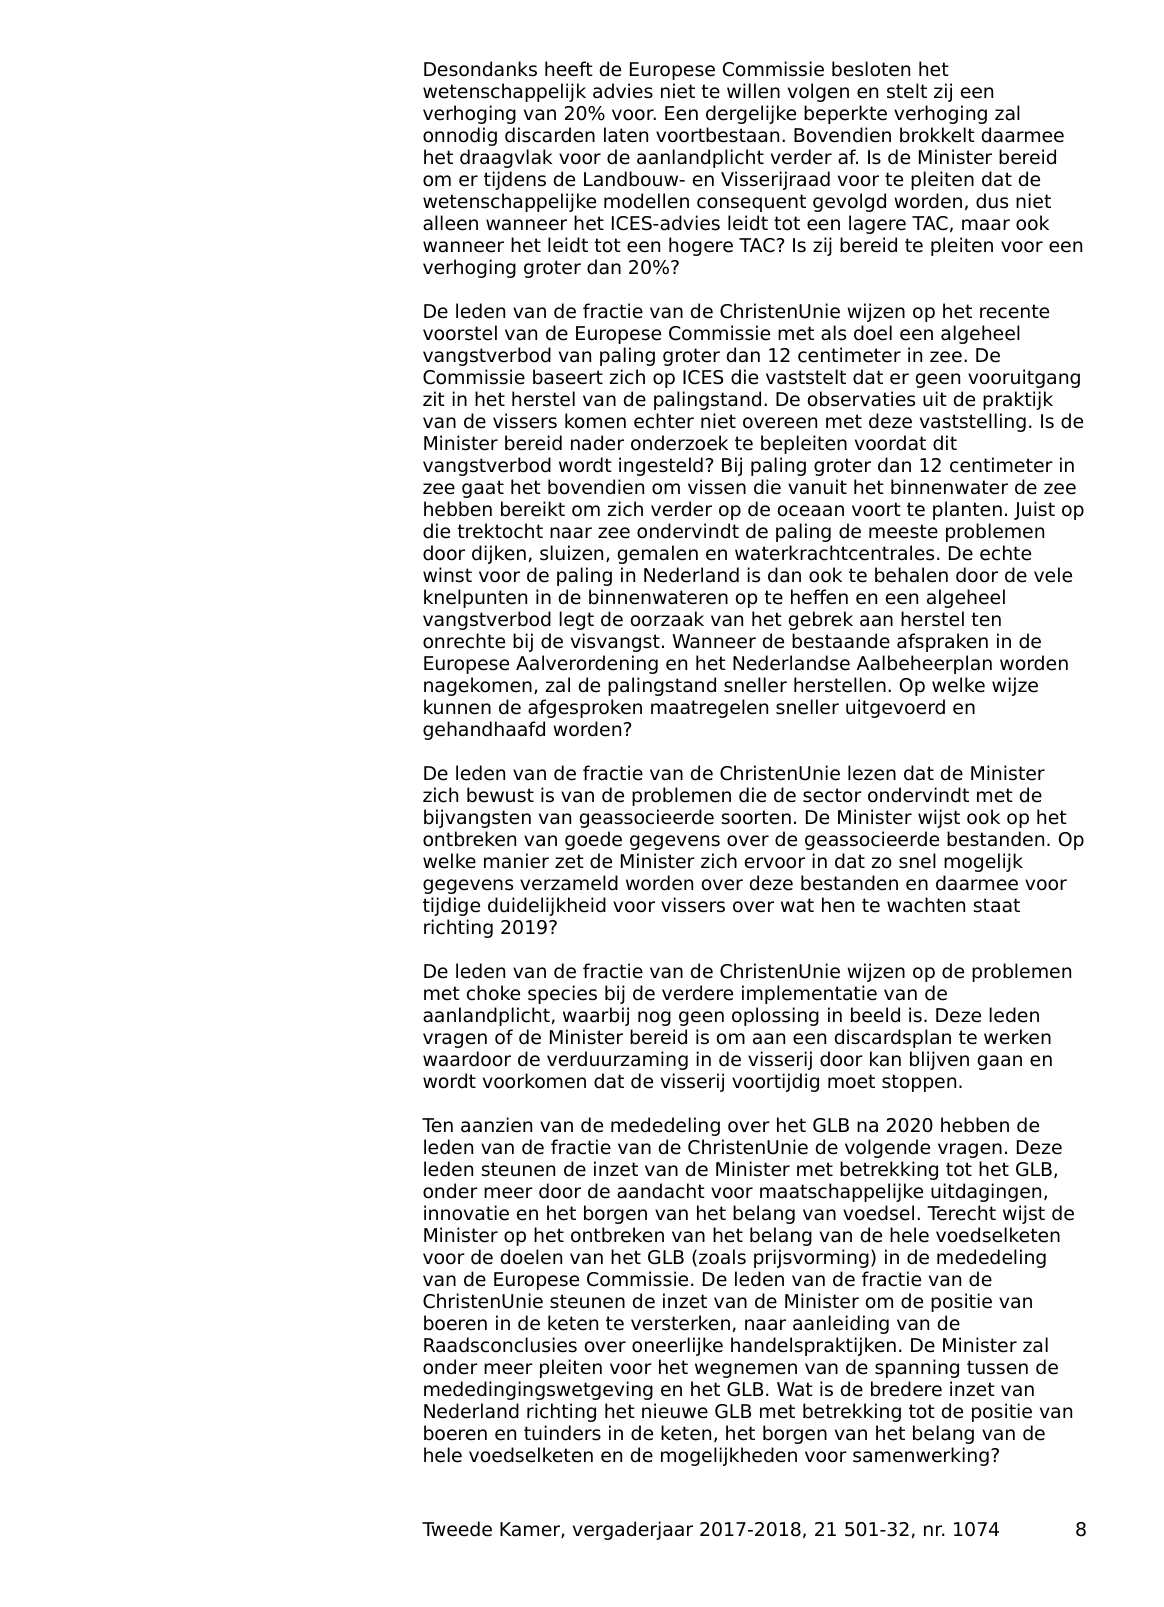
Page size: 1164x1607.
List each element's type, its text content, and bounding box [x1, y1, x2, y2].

text De leden van de fractie van de ChristenUnie lezen dat de Minister zich bewust is van de problemen die de sector ondervindt met de bijvangsten van geassocieerde soorten. De Minister wijst ook op het ontbreken van goede gegevens over de geassocieerde bestanden. Op welke manier zet de Minister zich ervoor in dat zo snel mogelijk gegevens verzameld worden over deze bestanden en daarmee voor tijdige duidelijkheid voor vissers over wat hen te wachten staat richting 2019? [422, 763, 1087, 939]
text De leden van de fractie van de ChristenUnie wijzen op de problemen met choke species bij de verdere implementatie van de aanlandplicht, waarbij nog geen oplossing in beeld is. Deze leden vragen of de Minister bereid is om aan een discardsplan te werken waardoor de verduurzaming in de visserij door kan blijven gaan en wordt voorkomen dat de visserij voortijdig moet stoppen. [422, 961, 1087, 1093]
text Ten aanzien van de mededeling over het GLB na 2020 hebben de leden van de fractie van de ChristenUnie de volgende vragen. Deze leden steunen de inzet van de Minister met betrekking tot het GLB, onder meer door de aandacht voor maatschappelijke uitdagingen, innovatie en het borgen van het belang van voedsel. Terecht wijst de Minister op het ontbreken van het belang van de hele voedselketen voor de doelen van het GLB (zoals prijsvorming) in de mededeling van de Europese Commissie. De leden van de fractie van de ChristenUnie steunen de inzet van de Minister om de positie van boeren in de keten te versterken, naar aanleiding van de Raadsconclusies over oneerlijke handelspraktijken. De Minister zal onder meer pleiten voor het wegnemen van de spanning tussen de mededingingswetgeving en het GLB. Wat is de bredere inzet van Nederland richting het nieuwe GLB met betrekking tot de positie van boeren en tuinders in de keten, het borgen van het belang van de hele voedselketen en de mogelijkheden voor samenwerking? [422, 1115, 1087, 1467]
text De leden van de fractie van de ChristenUnie wijzen op het recente voorstel van de Europese Commissie met als doel een algeheel vangstverbod van paling groter dan 12 centimeter in zee. De Commissie baseert zich op ICES die vaststelt dat er geen vooruitgang zit in het herstel van de palingstand. De observaties uit de praktijk van de vissers komen echter niet overeen met deze vaststelling. Is de Minister bereid nader onderzoek te bepleiten voordat dit vangstverbod wordt ingesteld? Bij paling groter dan 12 centimeter in zee gaat het bovendien om vissen die vanuit het binnenwater de zee hebben bereikt om zich verder op de oceaan voort te planten. Juist op die trektocht naar zee ondervindt de paling de meeste problemen door dijken, sluizen, gemalen en waterkrachtcentrales. De echte winst voor de paling in Nederland is dan ook te behalen door de vele knelpunten in de binnenwateren op te heffen en een algeheel vangstverbod legt de oorzaak van het gebrek aan herstel ten onrechte bij de visvangst. Wanneer de bestaande afspraken in de Europese Aalverordening en het Nederlandse Aalbeheerplan worden nagekomen, zal de palingstand sneller herstellen. Op welke wijze kunnen de afgesproken maatregelen sneller uitgevoerd en gehandhaafd worden? [422, 301, 1087, 741]
text Desondanks heeft de Europese Commissie besloten het wetenschappelijk advies niet te willen volgen en stelt zij een verhoging van 20% voor. Een dergelijke beperkte verhoging zal onnodig discarden laten voortbestaan. Bovendien brokkelt daarmee het draagvlak voor de aanlandplicht verder af. Is de Minister bereid om er tijdens de Landbouw- en Visserijraad voor te pleiten dat de wetenschappelijke modellen consequent gevolgd worden, dus niet alleen wanneer het ICES-advies leidt tot een lagere TAC, maar ook wanneer het leidt tot een hogere TAC? Is zij bereid te pleiten voor een verhoging groter dan 20%? [422, 59, 1087, 279]
